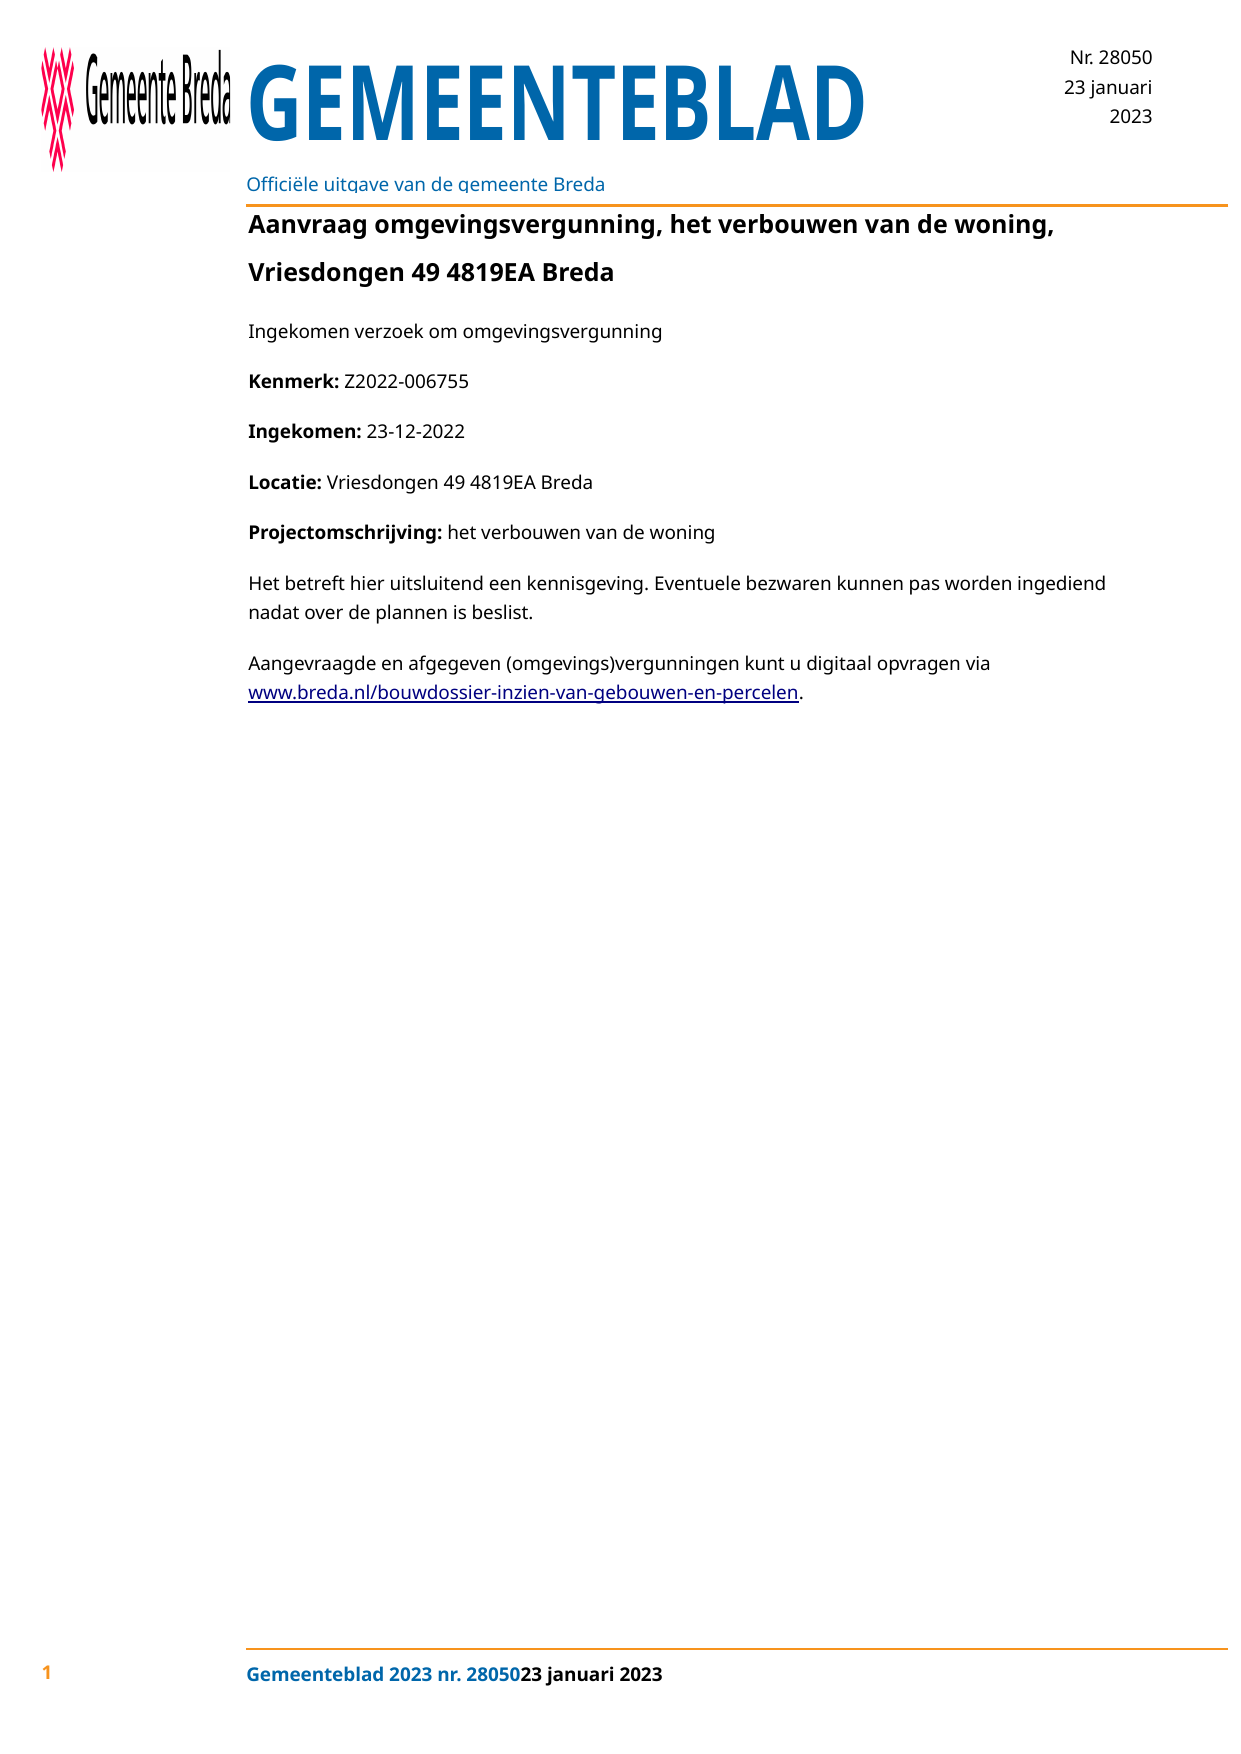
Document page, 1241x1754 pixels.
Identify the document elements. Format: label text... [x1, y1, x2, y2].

text Ingekomen verzoek om omgevingsvergunning [248, 318, 1152, 344]
picture [41, 47, 231, 172]
text Ingekomen: 23-12-2022 [248, 419, 1152, 444]
text Projectomschrijving: het verbouwen van de woning [248, 519, 1152, 545]
text Locatie: Vriesdongen 49 4819EA Breda [248, 469, 1152, 495]
text Aangevraagde en afgegeven (omgevings)vergunningen kunt u digitaal opvragen via www.breda.nl/bouwdossier-inzien-van-gebouwen-en-percelen. [248, 650, 1152, 705]
text Aanvraag omgevingsvergunning, het verbouwen van de woning, Vriesdongen 49 4819EA Breda [248, 207, 1152, 288]
text Het betreft hier uitsluitend een kennisgeving. Eventuele bezwaren kunnen pas worden ingediend nadat over de plannen is beslist. [248, 570, 1152, 625]
text Kenmerk: Z2022-006755 [248, 368, 1152, 394]
